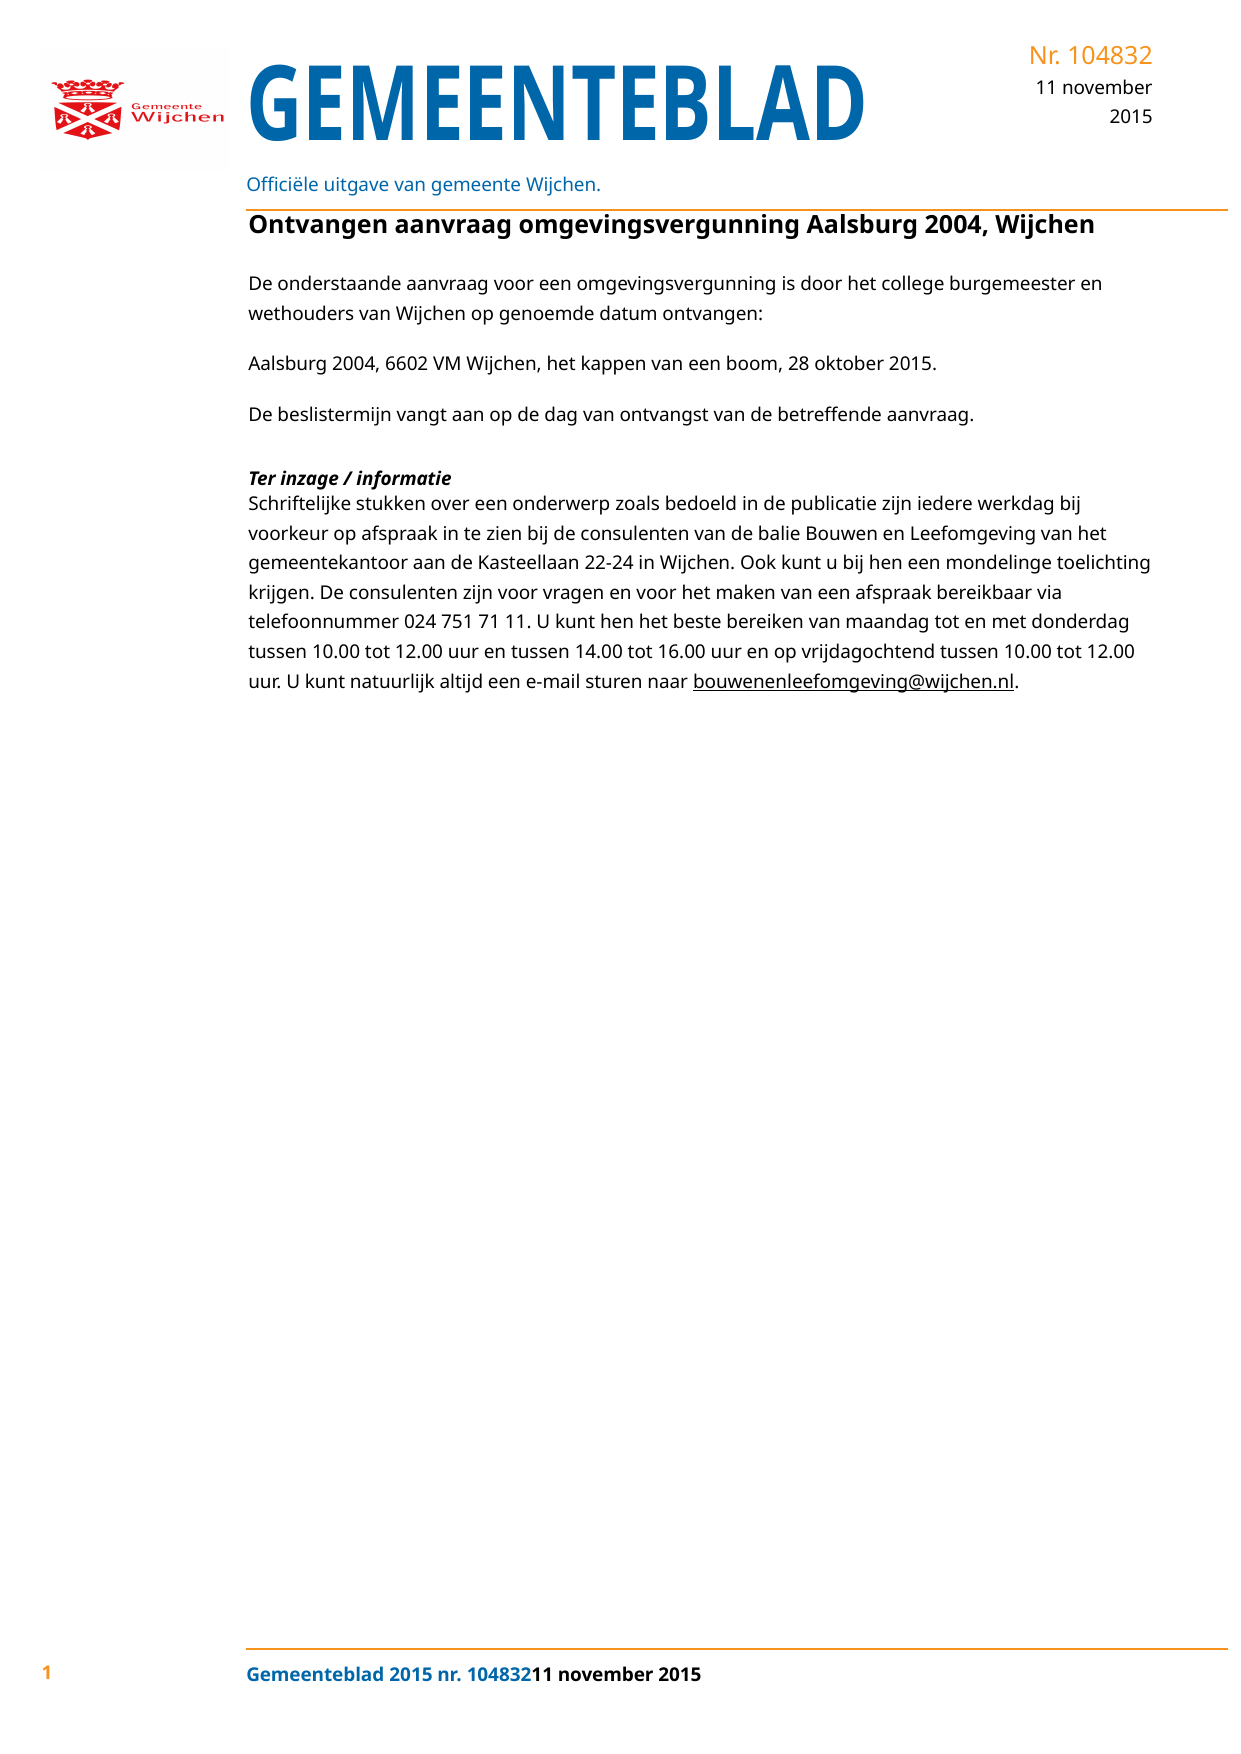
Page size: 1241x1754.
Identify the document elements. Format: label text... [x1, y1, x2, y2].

text Ontvangen aanvraag omgevingsvergunning Aalsburg 2004, Wijchen [248, 211, 1152, 241]
text Aalsburg 2004, 6602 VM Wijchen, het kappen van een boom, 28 oktober 2015. [248, 350, 1152, 376]
text De onderstaande aanvraag voor een omgevingsvergunning is door het college burgemeester en wethouders van Wijchen op genoemde datum ontvangen: [248, 270, 1152, 326]
text De beslistermijn vangt aan op de dag van ontvangst van de betreffende aanvraag. [248, 401, 1152, 426]
text Ter inzage / informatie [248, 465, 1152, 490]
picture [41, 47, 231, 172]
text Schriftelijke stukken over een onderwerp zoals bedoeld in de publicatie zijn iedere werkdag bij voorkeur op afspraak in te zien bij de consulenten van de balie Bouwen en Leefomgeving van het gemeentekantoor aan de Kasteellaan 22-24 in Wijchen. Ook kunt u bij hen een mondelinge toelichting krijgen. De consulenten zijn voor vragen en voor het maken van een afspraak bereikbaar via telefoonnummer 024 751 71 11. U kunt hen het beste bereiken van maandag tot en met donderdag tussen 10.00 tot 12.00 uur en tussen 14.00 tot 16.00 uur en op vrijdagochtend tussen 10.00 tot 12.00 uur. U kunt natuurlijk altijd een e-mail sturen naar bouwenenleefomgeving@wijchen.nl. [248, 490, 1152, 694]
